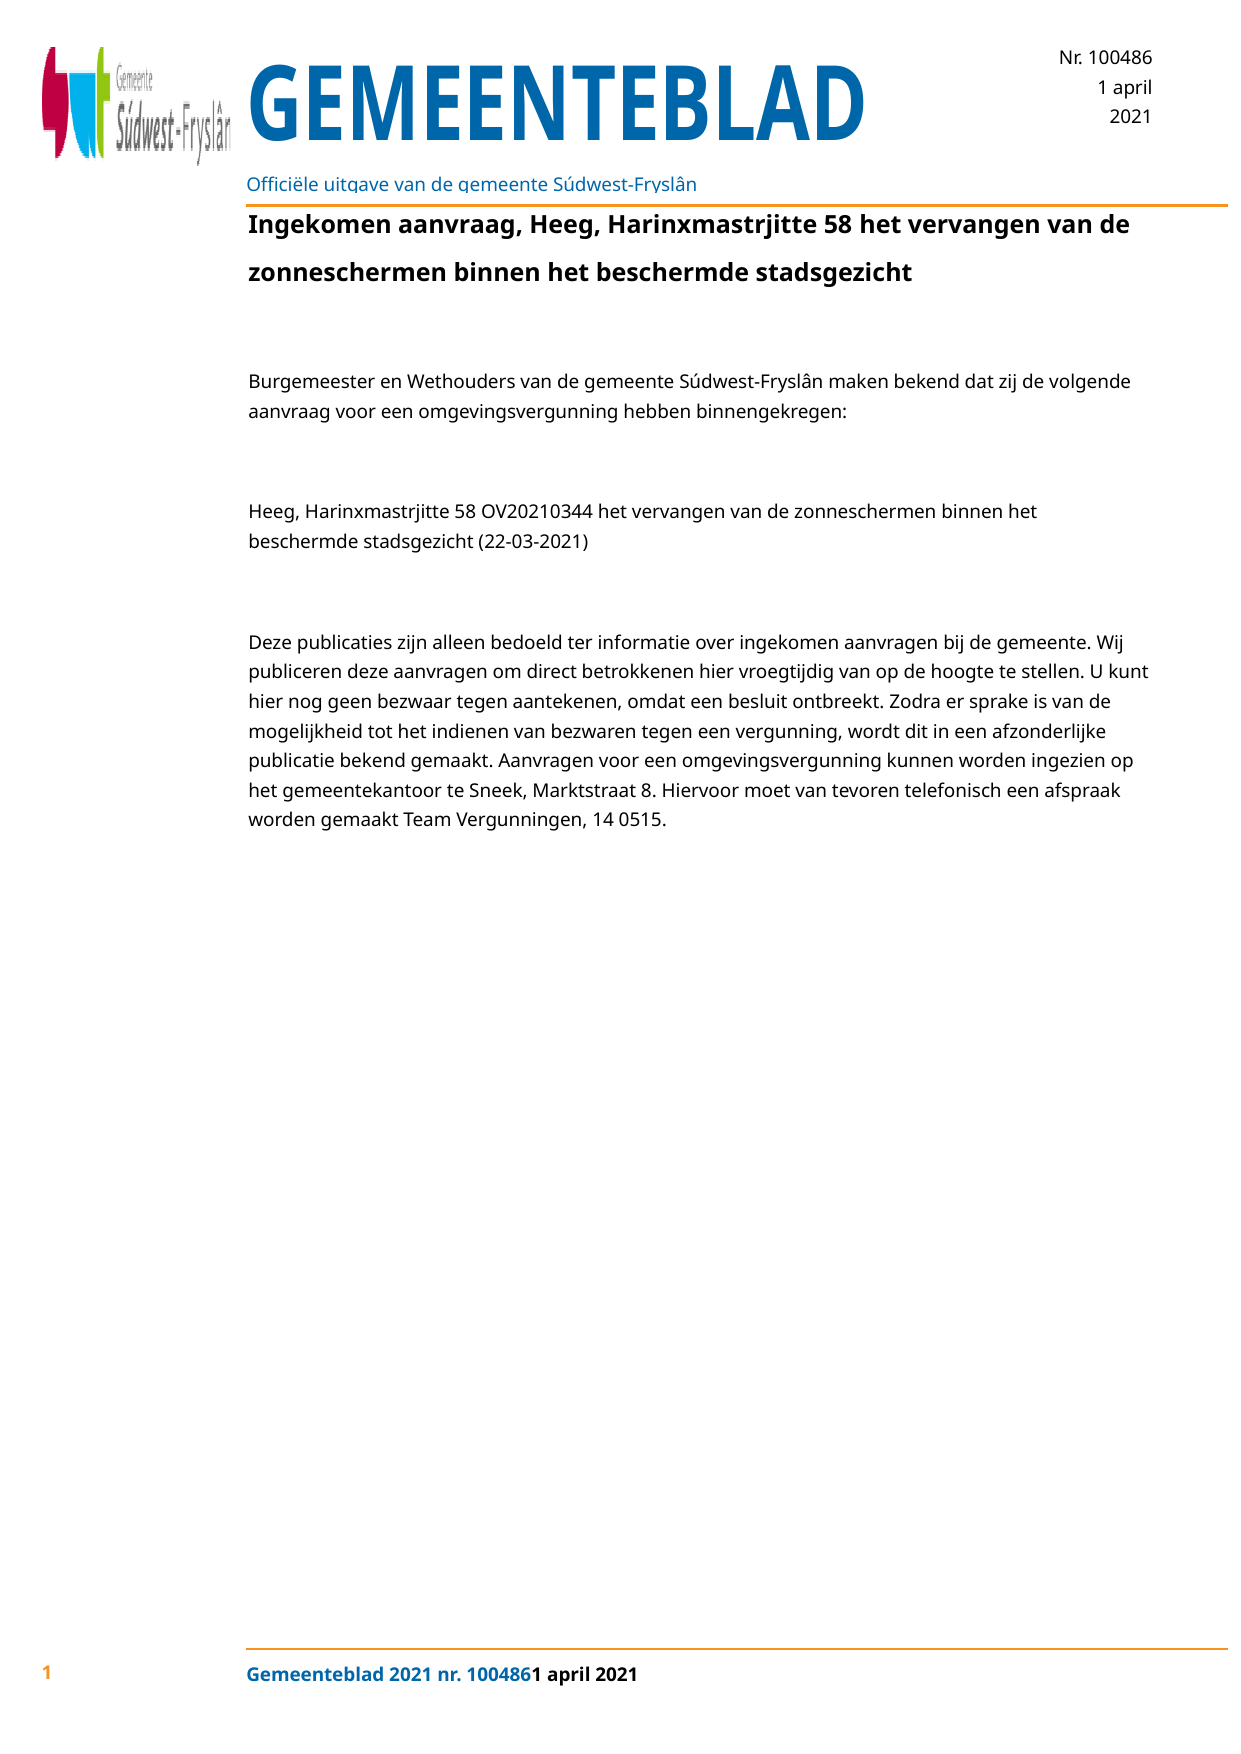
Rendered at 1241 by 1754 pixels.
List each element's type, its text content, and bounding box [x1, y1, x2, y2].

text Heeg, Harinxmastrjitte 58 OV20210344 het vervangen van de zonneschermen binnen het beschermde stadsgezicht (22-03-2021) [248, 499, 1152, 554]
text Ingekomen aanvraag, Heeg, Harinxmastrjitte 58 het vervangen van de zonneschermen binnen het beschermde stadsgezicht [248, 207, 1152, 288]
text Deze publicaties zijn alleen bedoeld ter informatie over ingekomen aanvragen bij de gemeente. Wij publiceren deze aanvragen om direct betrokkenen hier vroegtijdig van op de hoogte te stellen. U kunt hier nog geen bezwaar tegen aantekenen, omdat een besluit ontbreekt. Zodra er sprake is van de mogelijkheid tot het indienen van bezwaren tegen een vergunning, wordt dit in een afzonderlijke publicatie bekend gemaakt. Aanvragen voor een omgevingsvergunning kunnen worden ingezien op het gemeentekantoor te Sneek, Marktstraat 8. Hiervoor moet van tevoren telefonisch een afspraak worden gemaakt Team Vergunningen, 14 0515. [248, 629, 1152, 832]
picture [41, 47, 231, 172]
text Burgemeester en Wethouders van de gemeente Súdwest-Fryslân maken bekend dat zij de volgende aanvraag voor een omgevingsvergunning hebben binnengekregen: [248, 368, 1152, 424]
